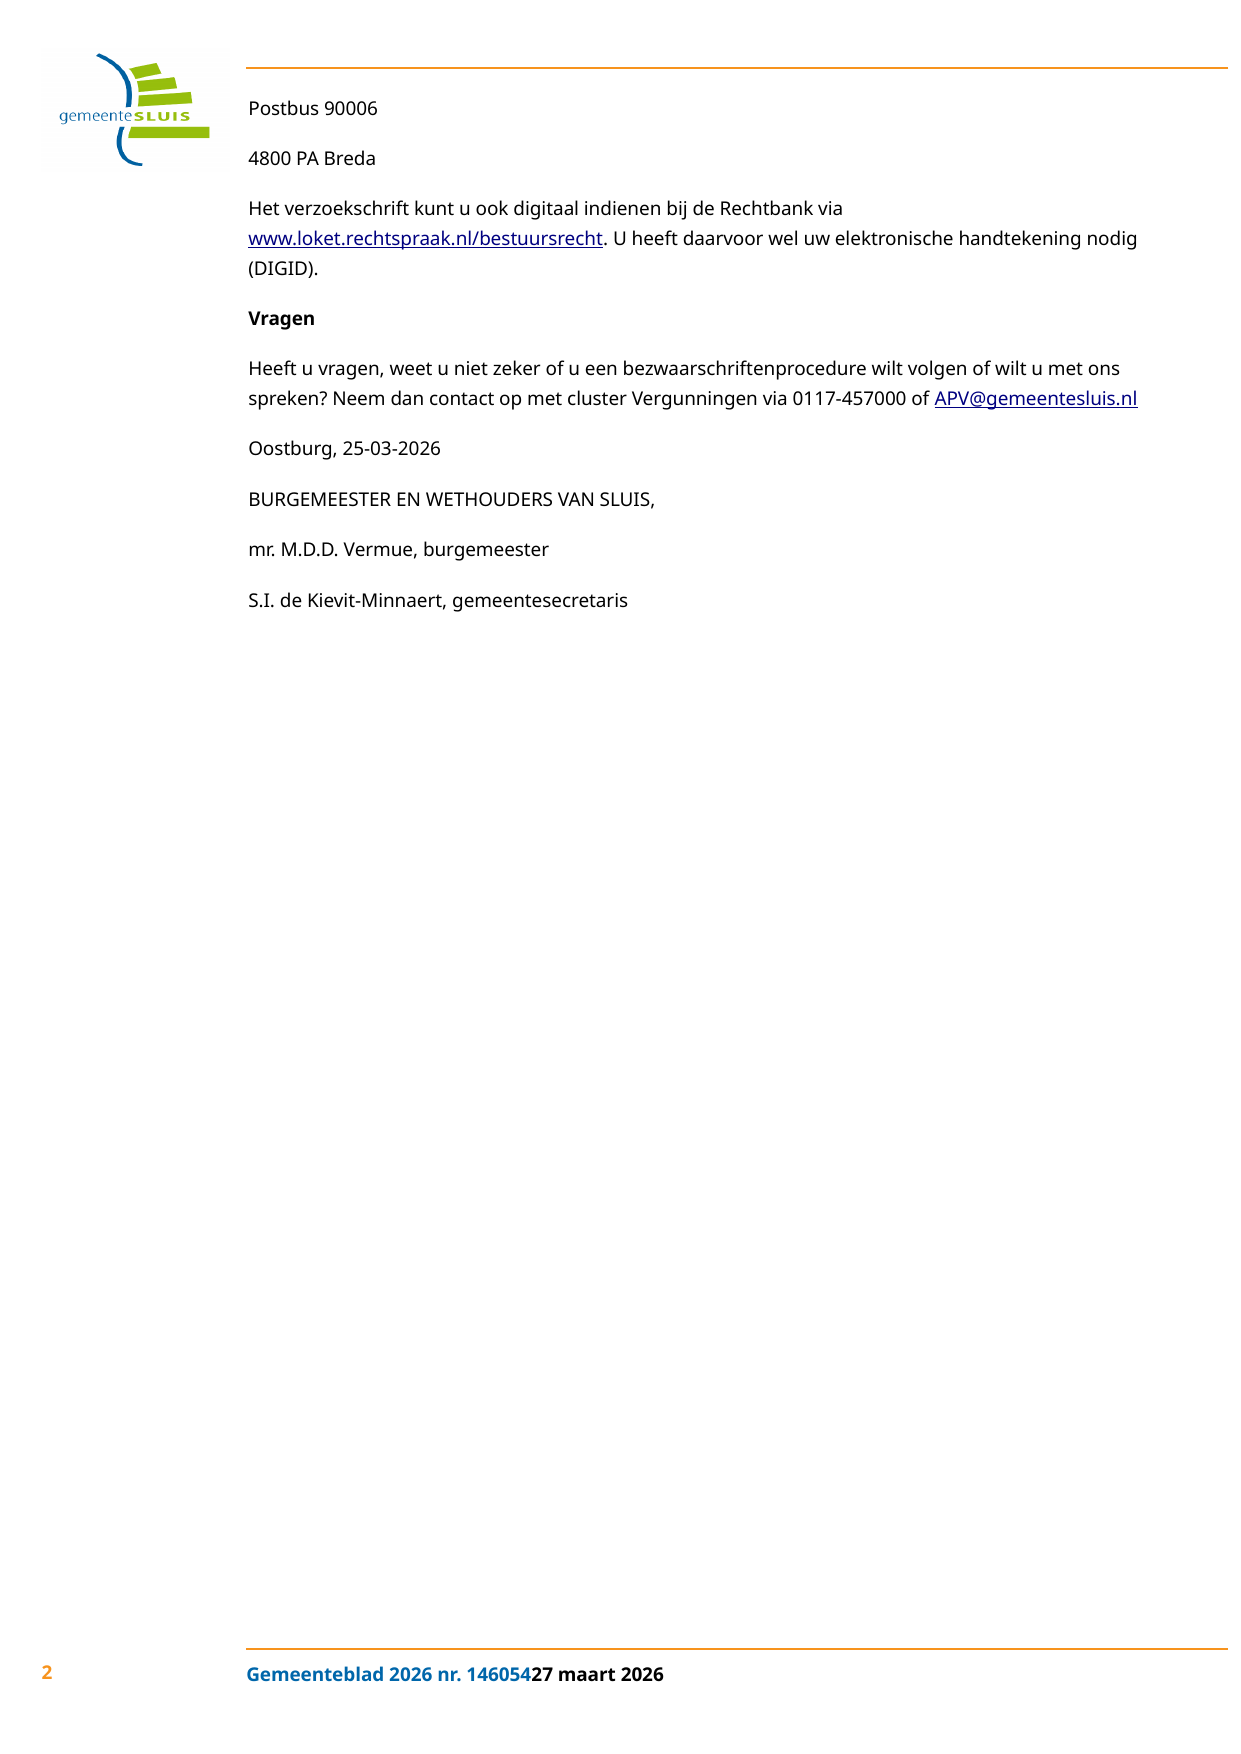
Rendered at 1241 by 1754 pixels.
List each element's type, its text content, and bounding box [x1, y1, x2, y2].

text S.I. de Kievit-Minnaert, gemeentesecretaris [248, 587, 1152, 613]
text BURGEMEESTER EN WETHOUDERS VAN SLUIS, [248, 486, 1152, 512]
text mr. M.D.D. Vermue, burgemeester [248, 536, 1152, 562]
text Heeft u vragen, weet u niet zeker of u een bezwaarschriftenprocedure wilt volgen of wilt u met ons spreken? Neem dan contact op met cluster Vergunningen via 0117-457000 of APV@gemeentesluis.nl [248, 356, 1152, 411]
text Oostburg, 25-03-2026 [248, 436, 1152, 461]
text Vragen [248, 305, 1152, 331]
text 4800 PA Breda [248, 145, 1152, 171]
picture [41, 47, 231, 172]
text Postbus 90006 [248, 95, 1152, 121]
text Het verzoekschrift kunt u ook digitaal indienen bij de Rechtbank via www.loket.rechtspraak.nl/bestuursrecht. U heeft daarvoor wel uw elektronische handtekening nodig (DIGID). [248, 196, 1152, 281]
